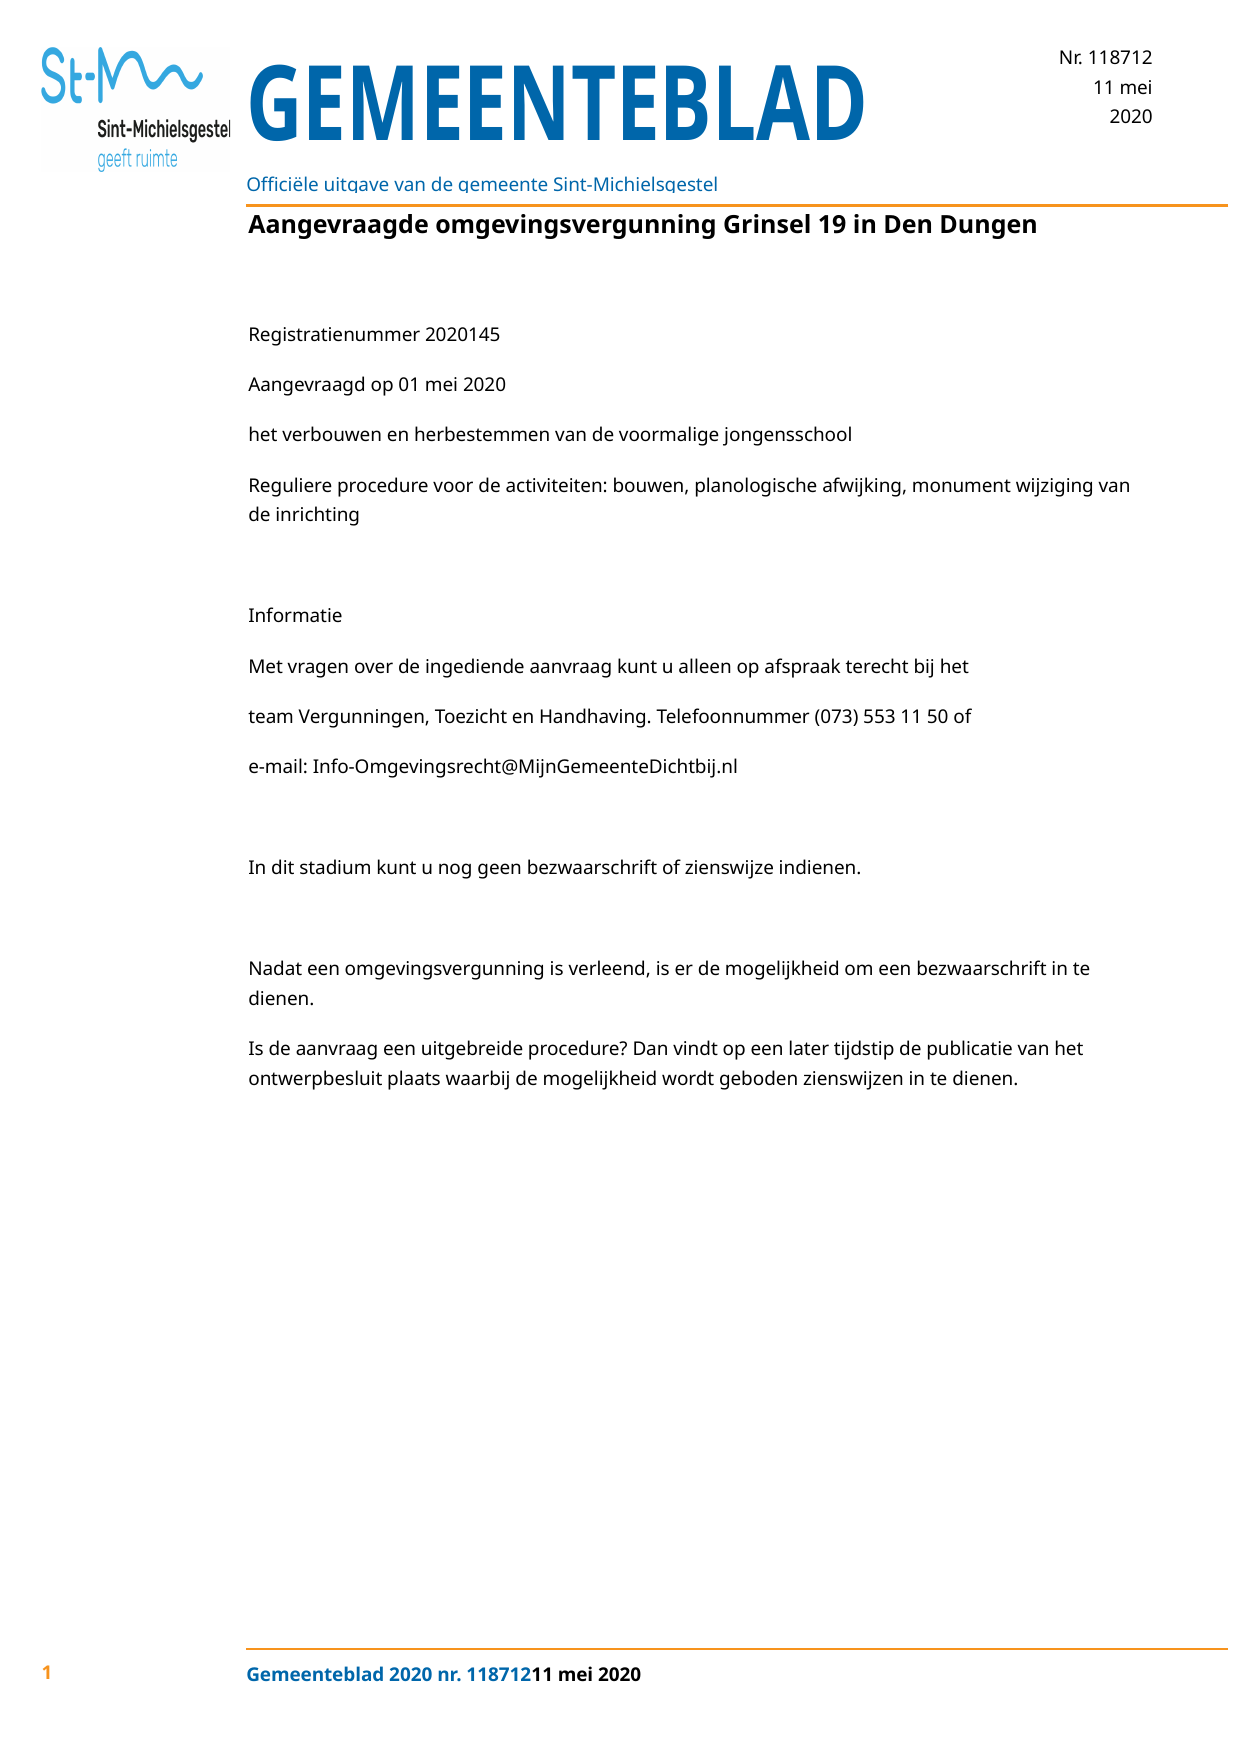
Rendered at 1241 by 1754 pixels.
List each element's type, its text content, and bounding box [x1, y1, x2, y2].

text Nadat een omgevingsvergunning is verleend, is er de mogelijkheid om een bezwaarschrift in te dienen. [248, 955, 1152, 1011]
text Aangevraagd op 01 mei 2020 [248, 371, 1152, 397]
text Is de aanvraag een uitgebreide procedure? Dan vindt op een later tijdstip de publicatie van het ontwerpbesluit plaats waarbij de mogelijkheid wordt geboden zienswijzen in te dienen. [248, 1035, 1152, 1091]
text Met vragen over de ingediende aanvraag kunt u alleen op afspraak terecht bij het [248, 653, 1152, 678]
text team Vergunningen, Toezicht en Handhaving. Telefoonnummer (073) 553 11 50 of [248, 703, 1152, 729]
picture [41, 47, 231, 172]
text Informatie [248, 602, 1152, 628]
text het verbouwen en herbestemmen van de voormalige jongensschool [248, 422, 1152, 447]
text Aangevraagde omgevingsvergunning Grinsel 19 in Den Dungen [248, 207, 1152, 241]
text Registratienummer 2020145 [248, 321, 1152, 346]
text In dit stadium kunt u nog geen bezwaarschrift of zienswijze indienen. [248, 854, 1152, 880]
text Reguliere procedure voor de activiteiten: bouwen, planologische afwijking, monument wijziging van de inrichting [248, 472, 1152, 527]
text e-mail: Info-Omgevingsrecht@MijnGemeenteDichtbij.nl [248, 754, 1152, 779]
